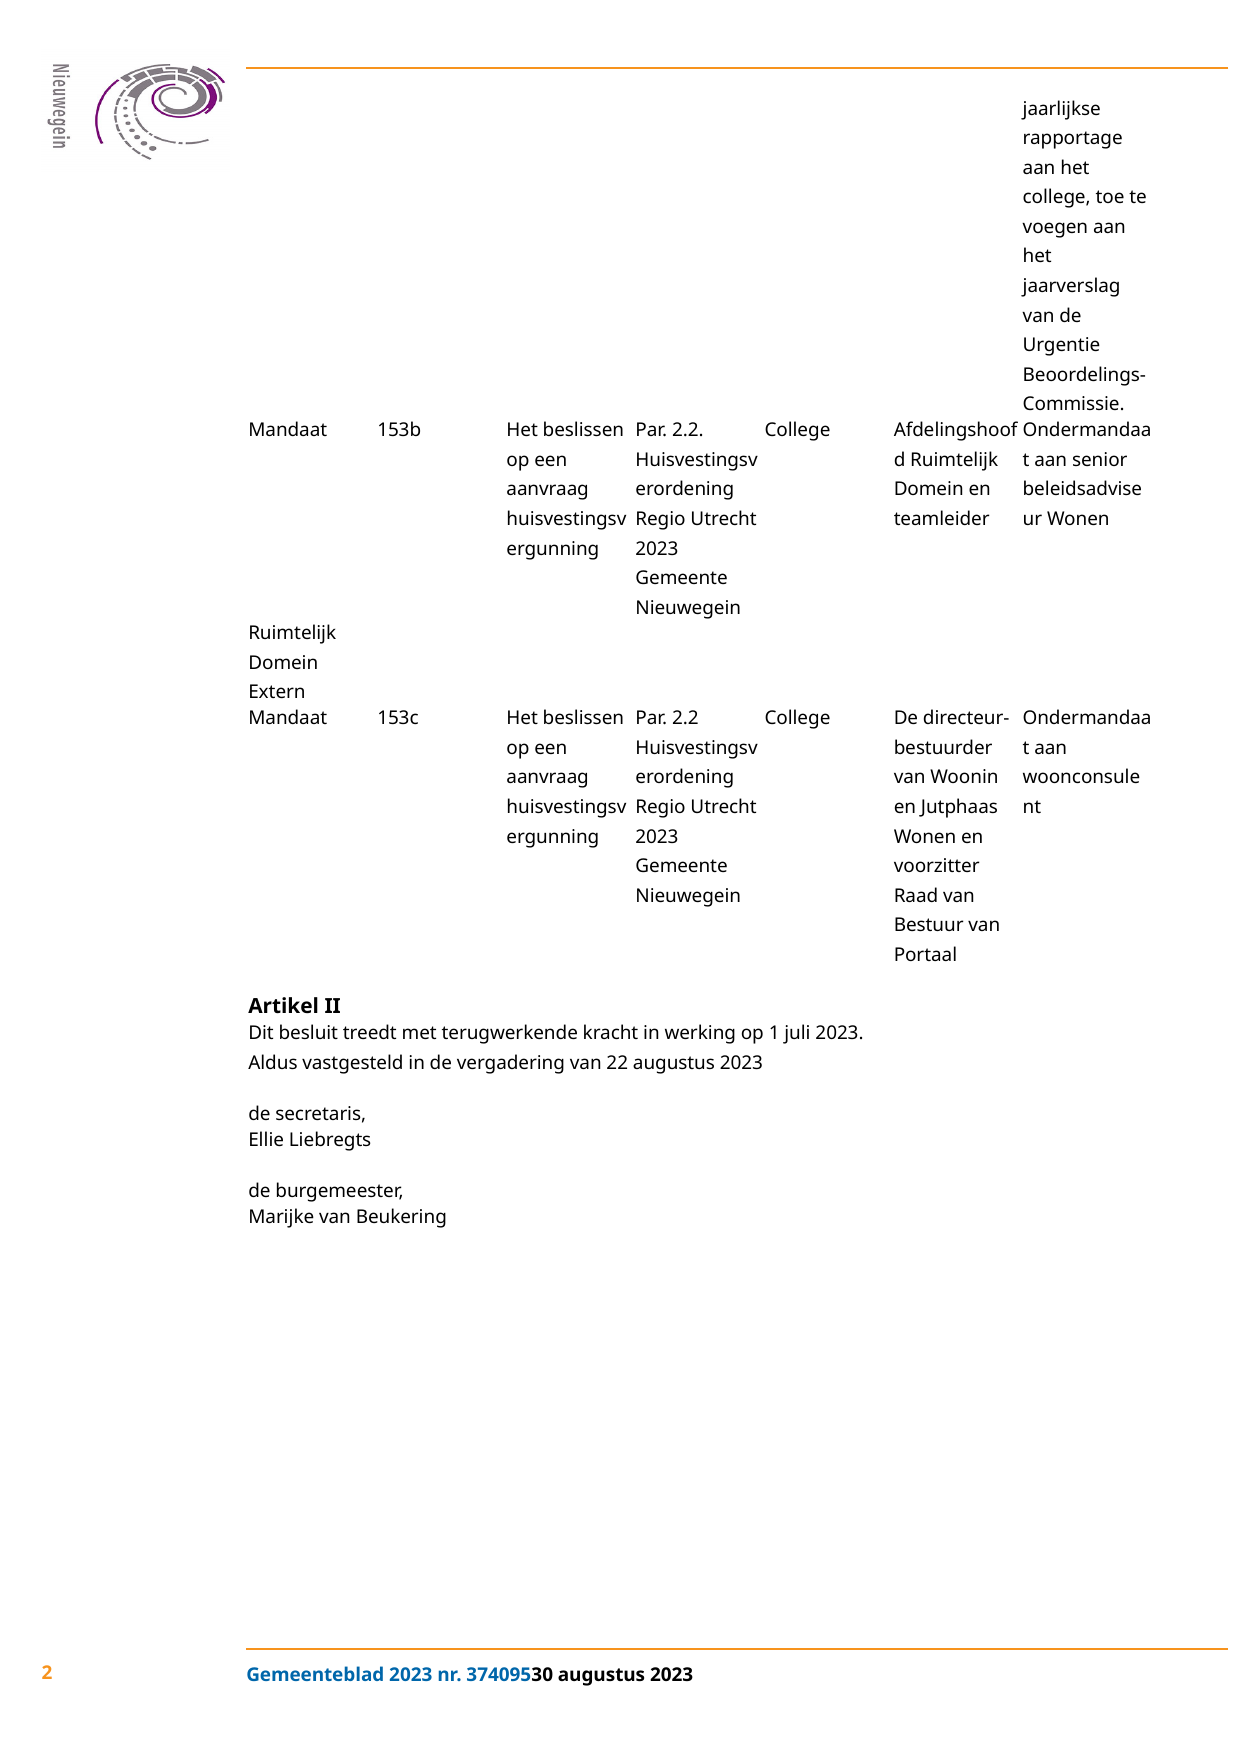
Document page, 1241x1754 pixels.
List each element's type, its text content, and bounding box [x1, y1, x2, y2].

table_cell [764, 620, 893, 704]
table_cell Par. 2.2 Huisvestingsverordening Regio Utrecht 2023 Gemeente Nieuwegein [635, 705, 764, 967]
table_cell [506, 95, 635, 416]
text Ellie Liebregts [248, 1126, 1152, 1152]
table_cell [377, 95, 506, 416]
table_cell [1023, 620, 1152, 704]
text de secretaris, [248, 1100, 1152, 1126]
table_cell Mandaat [248, 416, 377, 619]
table_cell College [764, 705, 893, 967]
table_cell [635, 620, 764, 704]
text de burgemeester, [248, 1178, 1152, 1203]
text Marijke van Beukering [248, 1203, 1152, 1229]
table_cell Mandaat [248, 705, 377, 967]
table_cell [248, 95, 377, 416]
table_cell 153b [377, 416, 506, 619]
table_cell jaarlijkse rapportage aan het college, toe te voegen aan het jaarverslag van de Urgentie Beoordelings- Commissie. [1023, 95, 1152, 416]
table_cell [635, 95, 764, 416]
table_cell De directeur-bestuurder van Woonin en Jutphaas Wonen en voorzitter Raad van Bestuur van Portaal [894, 705, 1022, 967]
table_cell [506, 620, 635, 704]
table_cell [894, 620, 1022, 704]
picture [41, 47, 231, 172]
table_cell Par. 2.2. Huisvestingsverordening Regio Utrecht 2023 Gemeente Nieuwegein [635, 416, 764, 619]
text Aldus vastgesteld in de vergadering van 22 augustus 2023 [248, 1049, 1152, 1075]
table_cell Ondermandaat aan senior beleidsadviseur Wonen [1023, 416, 1152, 619]
table_cell Ruimtelijk Domein Extern [248, 620, 377, 704]
table_cell Het beslissen op een aanvraag huisvestingsvergunning [506, 705, 635, 967]
table_cell [764, 95, 893, 416]
table_cell Het beslissen op een aanvraag huisvestingsvergunning [506, 416, 635, 619]
table_cell Ondermandaat aan woonconsulent [1023, 705, 1152, 967]
table_cell Afdelingshoofd Ruimtelijk Domein en teamleider [894, 416, 1022, 619]
table_cell College [764, 416, 893, 619]
table_cell [377, 620, 506, 704]
table_cell [894, 95, 1022, 416]
text Dit besluit treedt met terugwerkende kracht in werking op 1 juli 2023. [248, 1019, 1152, 1045]
text Artikel II [248, 991, 1152, 1019]
table_cell 153c [377, 705, 506, 967]
